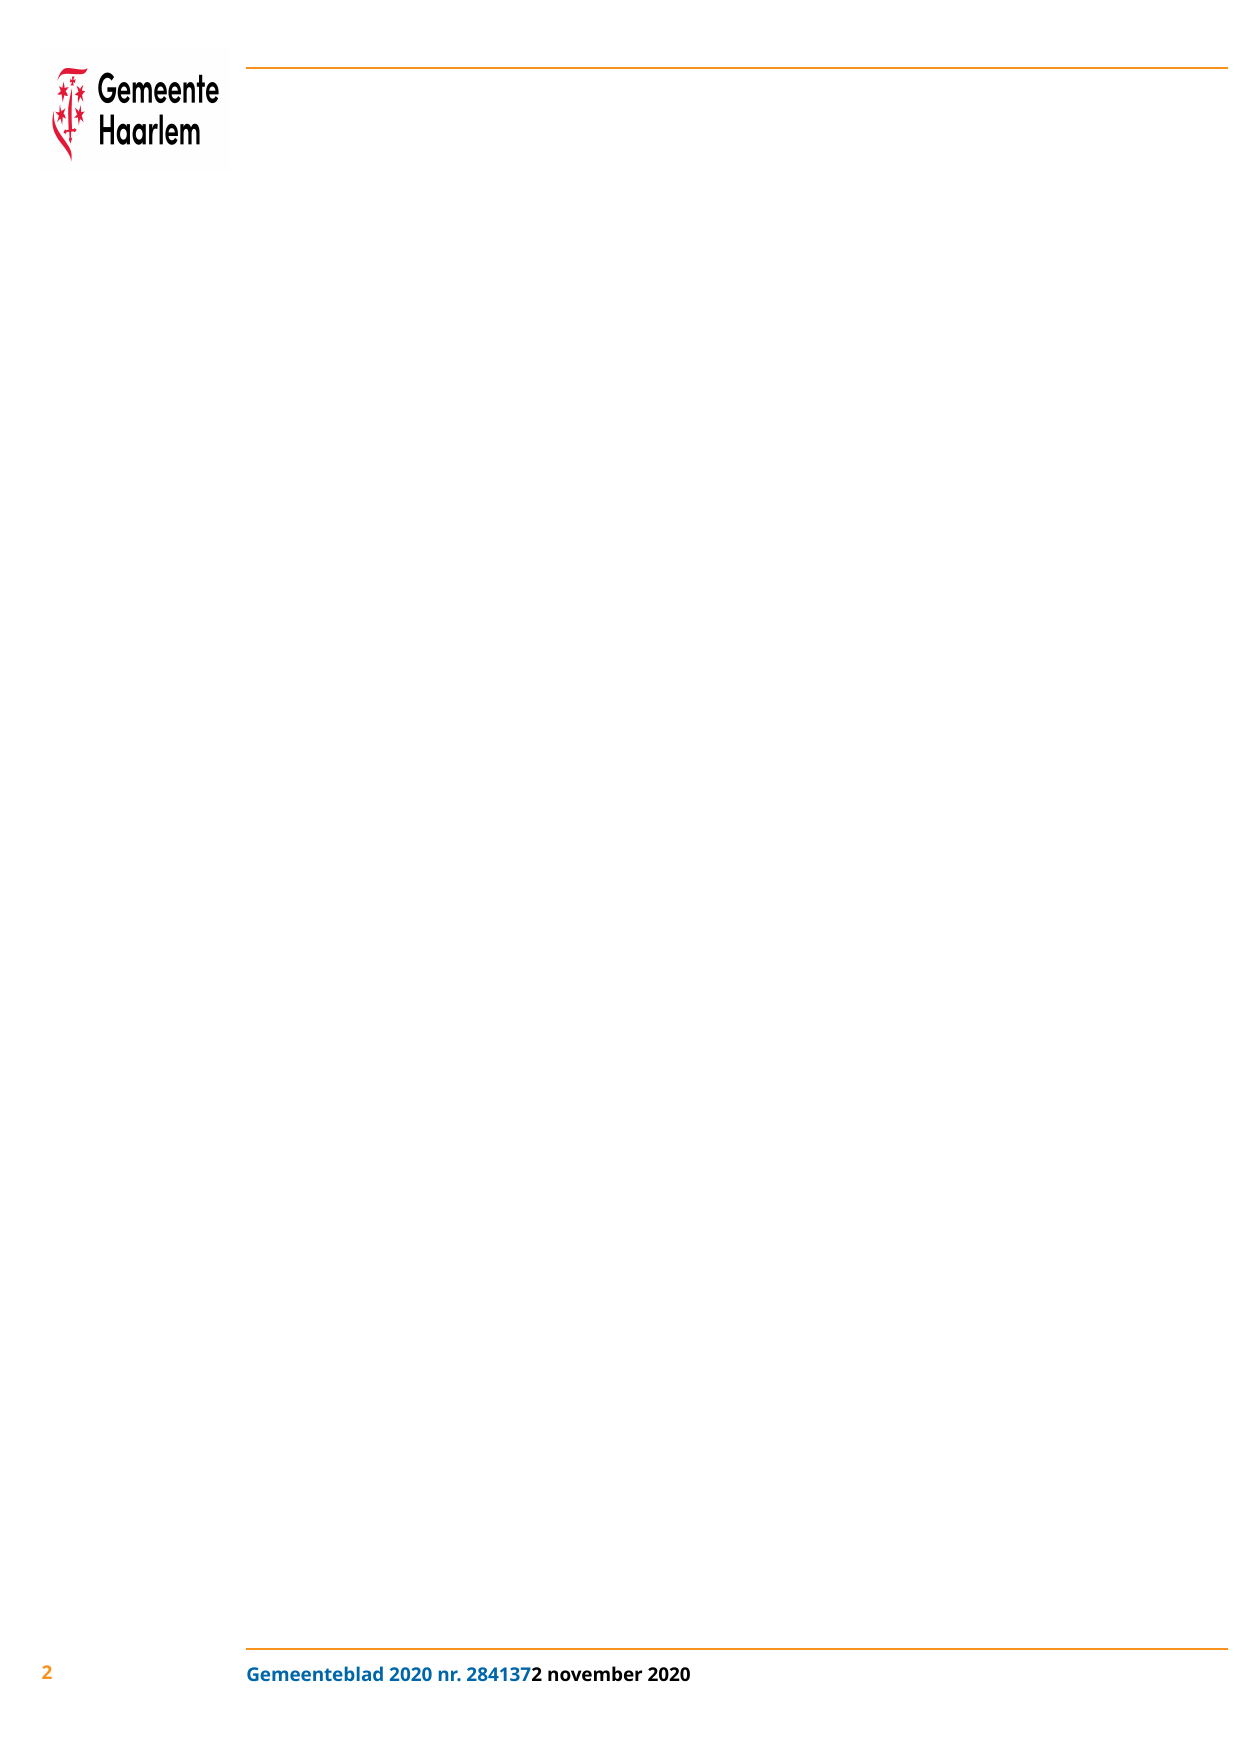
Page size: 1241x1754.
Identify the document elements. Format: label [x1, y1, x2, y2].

picture [41, 47, 231, 172]
